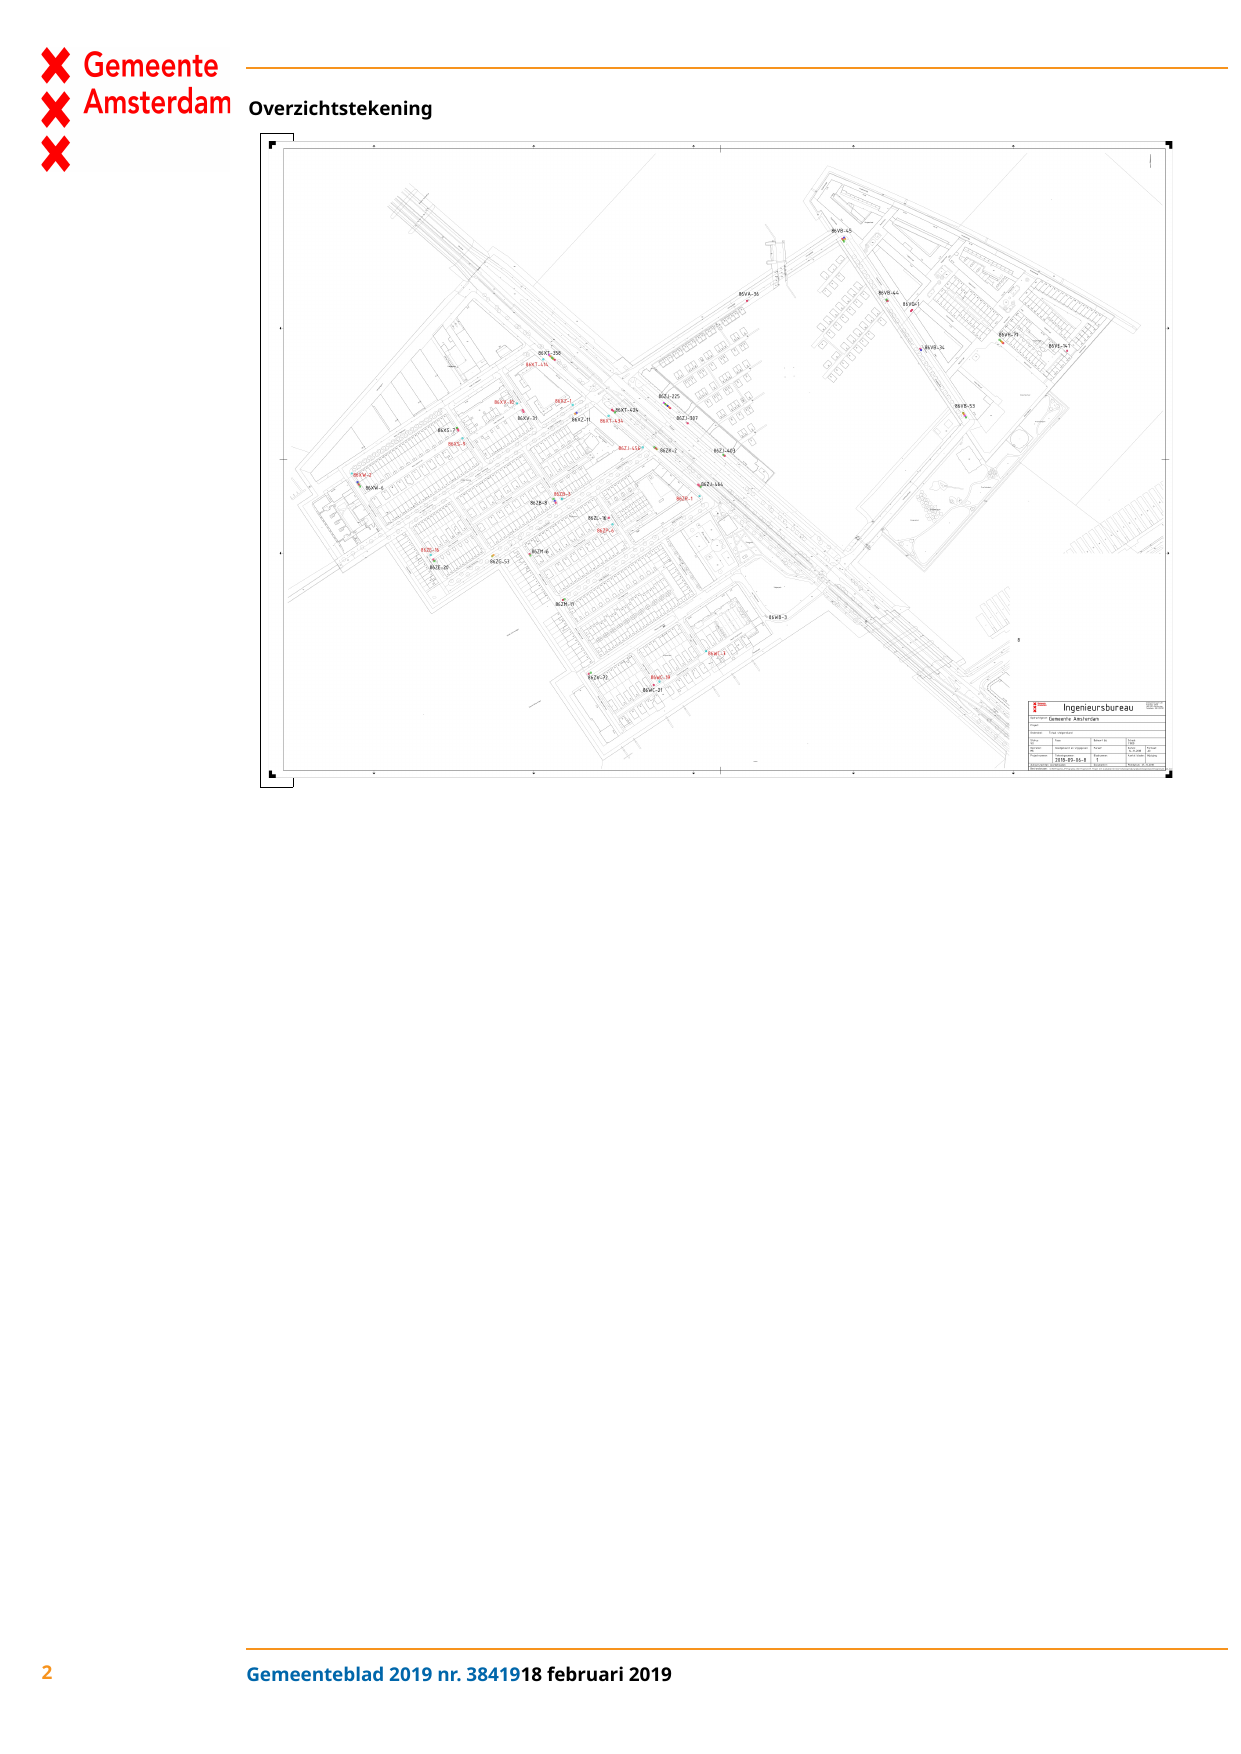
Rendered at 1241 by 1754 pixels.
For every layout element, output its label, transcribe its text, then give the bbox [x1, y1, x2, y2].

picture [268, 141, 1173, 778]
text Overzichtstekening [248, 95, 1152, 121]
picture [41, 47, 231, 172]
